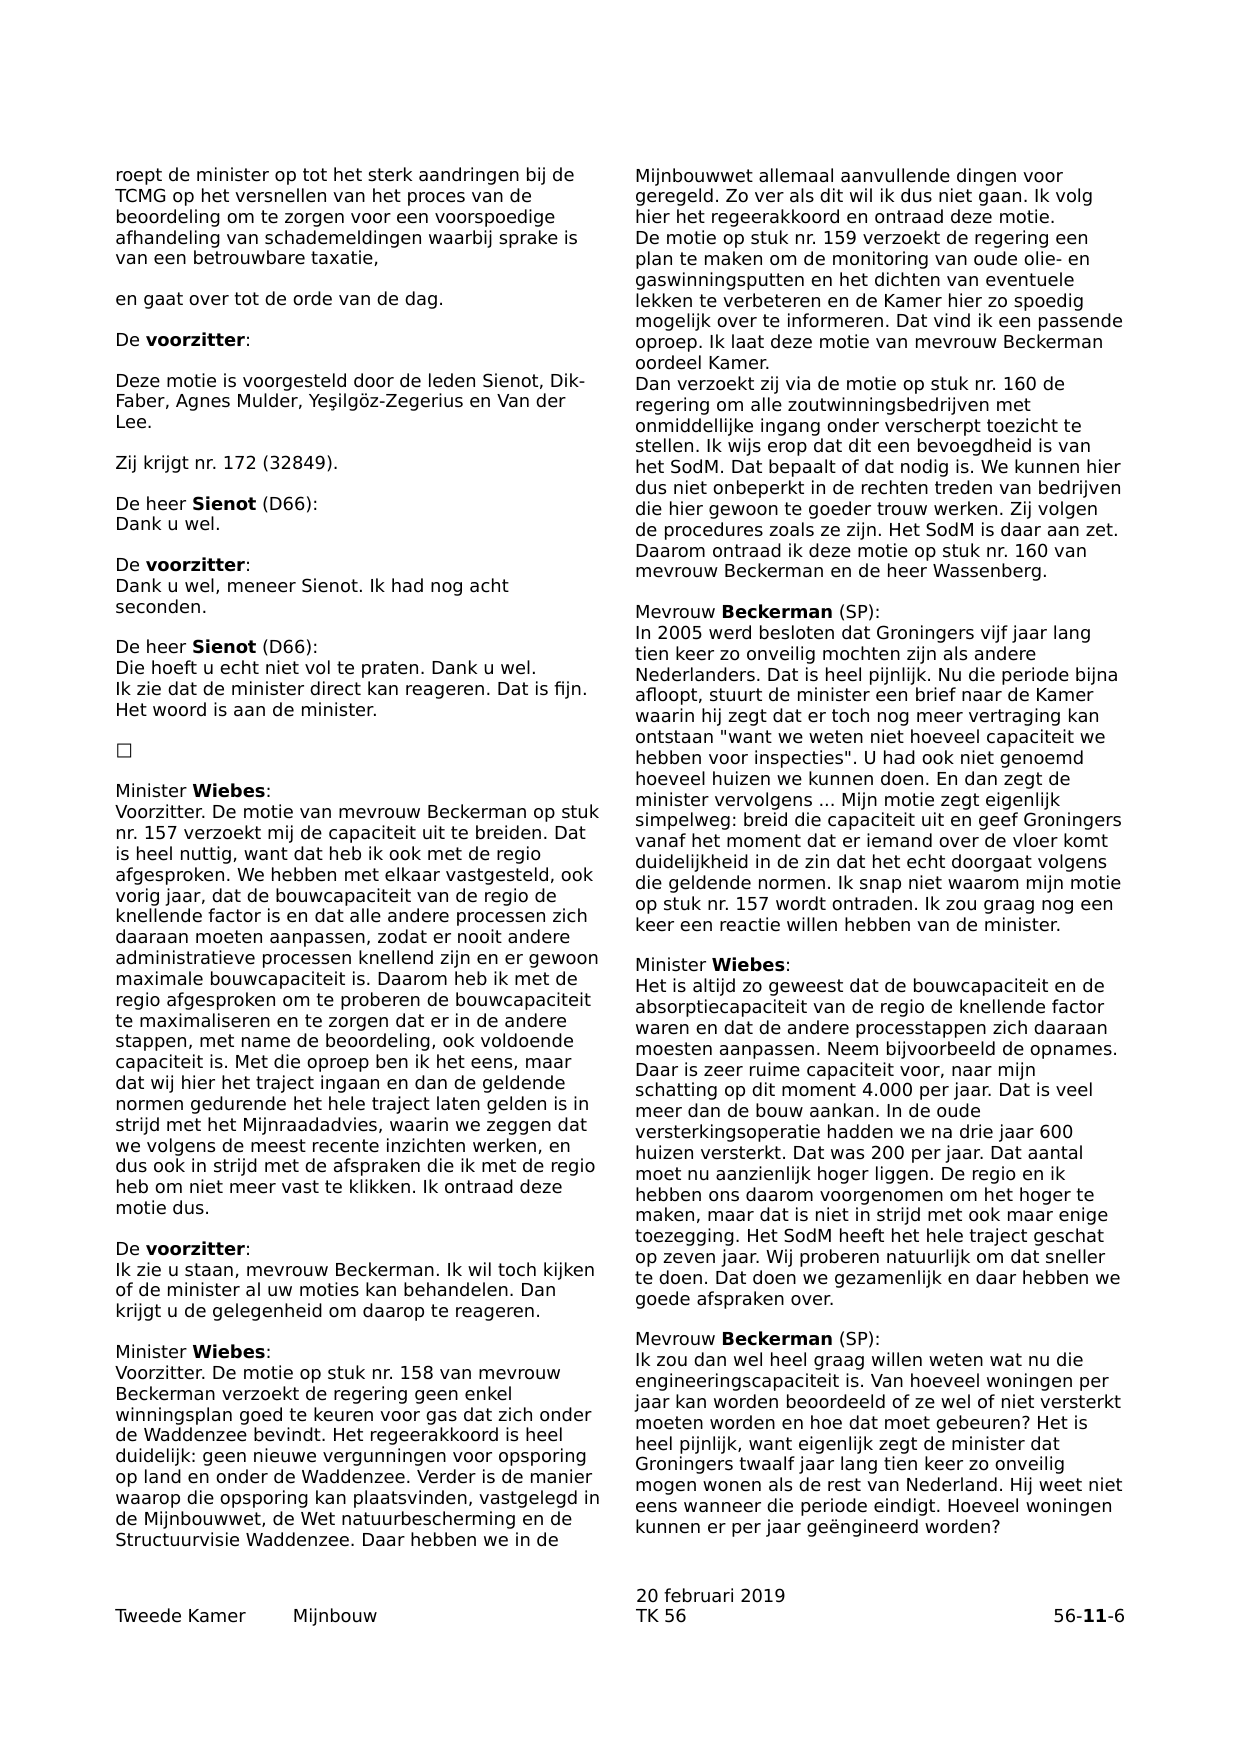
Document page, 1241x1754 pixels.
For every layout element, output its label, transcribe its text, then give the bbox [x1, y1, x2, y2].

text Dank u wel. [115, 514, 605, 535]
text De heer Sienot (D66): [115, 637, 605, 658]
text Zij krijgt nr. 172 (32849). [115, 453, 605, 473]
text In 2005 werd besloten dat Groningers vijf jaar lang tien keer zo onveilig mochten zijn als andere Nederlanders. Dat is heel pijnlijk. Nu die periode bijna afloopt, stuurt de minister een brief naar de Kamer waarin hij zegt dat er toch nog meer vertraging kan ontstaan "want we weten niet hoeveel capaciteit we hebben voor inspecties". U had ook niet genoemd hoeveel huizen we kunnen doen. En dan zegt de minister vervolgens ... Mijn motie zegt eigenlijk simpelweg: breid die capaciteit uit en geef Groningers vanaf het moment dat er iemand over de vloer komt duidelijkheid in de zin dat het echt doorgaat volgens die geldende normen. Ik snap niet waarom mijn motie op stuk nr. 157 wordt ontraden. Ik zou graag nog een keer een reactie willen hebben van de minister. [635, 623, 1125, 935]
text Die hoeft u echt niet vol te praten. Dank u wel. [115, 658, 605, 679]
text De voorzitter: [115, 555, 605, 576]
text Dank u wel, meneer Sienot. Ik had nog acht seconden. [115, 576, 605, 617]
text Voorzitter. De motie van mevrouw Beckerman op stuk nr. 157 verzoekt mij de capaciteit uit te breiden. Dat is heel nuttig, want dat heb ik ook met de regio afgesproken. We hebben met elkaar vastgesteld, ook vorig jaar, dat de bouwcapaciteit van de regio de knellende factor is en dat alle andere processen zich daaraan moeten aanpassen, zodat er nooit andere administratieve processen knellend zijn en er gewoon maximale bouwcapaciteit is. Daarom heb ik met de regio afgesproken om te proberen de bouwcapaciteit te maximaliseren en te zorgen dat er in de andere stappen, met name de beoordeling, ook voldoende capaciteit is. Met die oproep ben ik het eens, maar dat wij hier het traject ingaan en dan de geldende normen gedurende het hele traject laten gelden is in strijd met het Mijnraadadvies, waarin we zeggen dat we volgens de meest recente inzichten werken, en dus ook in strijd met de afspraken die ik met de regio heb om niet meer vast te klikken. Ik ontraad deze motie dus. [115, 802, 605, 1219]
text Mevrouw Beckerman (SP): [635, 1329, 1125, 1350]
text Mevrouw Beckerman (SP): [635, 602, 1125, 623]
text Het is altijd zo geweest dat de bouwcapaciteit en de absorptiecapaciteit van de regio de knellende factor waren en dat de andere processtappen zich daaraan moesten aanpassen. Neem bijvoorbeeld de opnames. Daar is zeer ruime capaciteit voor, naar mijn schatting op dit moment 4.000 per jaar. Dat is veel meer dan de bouw aankan. In de oude versterkingsoperatie hadden we na drie jaar 600 huizen versterkt. Dat was 200 per jaar. Dat aantal moet nu aanzienlijk hoger liggen. De regio en ik hebben ons daarom voorgenomen om het hoger te maken, maar dat is niet in strijd met ook maar enige toezegging. Het SodM heeft het hele traject geschat op zeven jaar. Wij proberen natuurlijk om dat sneller te doen. Dat doen we gezamenlijk en daar hebben we goede afspraken over. [635, 976, 1125, 1309]
text Ik zou dan wel heel graag willen weten wat nu die engineeringscapaciteit is. Van hoeveel woningen per jaar kan worden beoordeeld of ze wel of niet versterkt moeten worden en hoe dat moet gebeuren? Het is heel pijnlijk, want eigenlijk zegt de minister dat Groningers twaalf jaar lang tien keer zo onveilig mogen wonen als de rest van Nederland. Hij weet niet eens wanneer die periode eindigt. Hoeveel woningen kunnen er per jaar geëngineerd worden? [635, 1350, 1125, 1537]
text Minister Wiebes: [115, 781, 605, 802]
text Minister Wiebes: [635, 955, 1125, 976]
text De heer Sienot (D66): [115, 493, 605, 514]
text Deze motie is voorgesteld door de leden Sienot, Dik-Faber, Agnes Mulder, Yeşilgöz-Zegerius en Van der Lee. [115, 370, 605, 433]
text De voorzitter: [115, 330, 605, 350]
text Minister Wiebes: [115, 1342, 605, 1363]
text roept de minister op tot het sterk aandringen bij de TCMG op het versnellen van het proces van de beoordeling om te zorgen voor een voorspoedige afhandeling van schademeldingen waarbij sprake is van een betrouwbare taxatie, [115, 165, 605, 269]
text Mijnbouwwet allemaal aanvullende dingen voor geregeld. Zo ver als dit wil ik dus niet gaan. Ik volg hier het regeerakkoord en ontraad deze motie. [635, 165, 1125, 228]
text Ik zie u staan, mevrouw Beckerman. Ik wil toch kijken of de minister al uw moties kan behandelen. Dan krijgt u de gelegenheid om daarop te reageren. [115, 1259, 605, 1322]
text De motie op stuk nr. 159 verzoekt de regering een plan te maken om de monitoring van oude olie- en gaswinningsputten en het dichten van eventuele lekken te verbeteren en de Kamer hier zo spoedig mogelijk over te informeren. Dat vind ik een passende oproep. Ik laat deze motie van mevrouw Beckerman oordeel Kamer. [635, 228, 1125, 374]
text Voorzitter. De motie op stuk nr. 158 van mevrouw Beckerman verzoekt de regering geen enkel winningsplan goed te keuren voor gas dat zich onder de Waddenzee bevindt. Het regeerakkoord is heel duidelijk: geen nieuwe vergunningen voor opsporing op land en onder de Waddenzee. Verder is de manier waarop die opsporing kan plaatsvinden, vastgelegd in de Mijnbouwwet, de Wet natuurbescherming en de Structuurvisie Waddenzee. Daar hebben we in de [115, 1363, 605, 1550]
text ⬜ [115, 741, 605, 761]
text Ik zie dat de minister direct kan reageren. Dat is fijn. Het woord is aan de minister. [115, 679, 605, 721]
text Dan verzoekt zij via de motie op stuk nr. 160 de regering om alle zoutwinningsbedrijven met onmiddellijke ingang onder verscherpt toezicht te stellen. Ik wijs erop dat dit een bevoegdheid is van het SodM. Dat bepaalt of dat nodig is. We kunnen hier dus niet onbeperkt in de rechten treden van bedrijven die hier gewoon te goeder trouw werken. Zij volgen de procedures zoals ze zijn. Het SodM is daar aan zet. Daarom ontraad ik deze motie op stuk nr. 160 van mevrouw Beckerman en de heer Wassenberg. [635, 374, 1125, 582]
text en gaat over tot de orde van de dag. [115, 289, 605, 310]
text De voorzitter: [115, 1239, 605, 1259]
